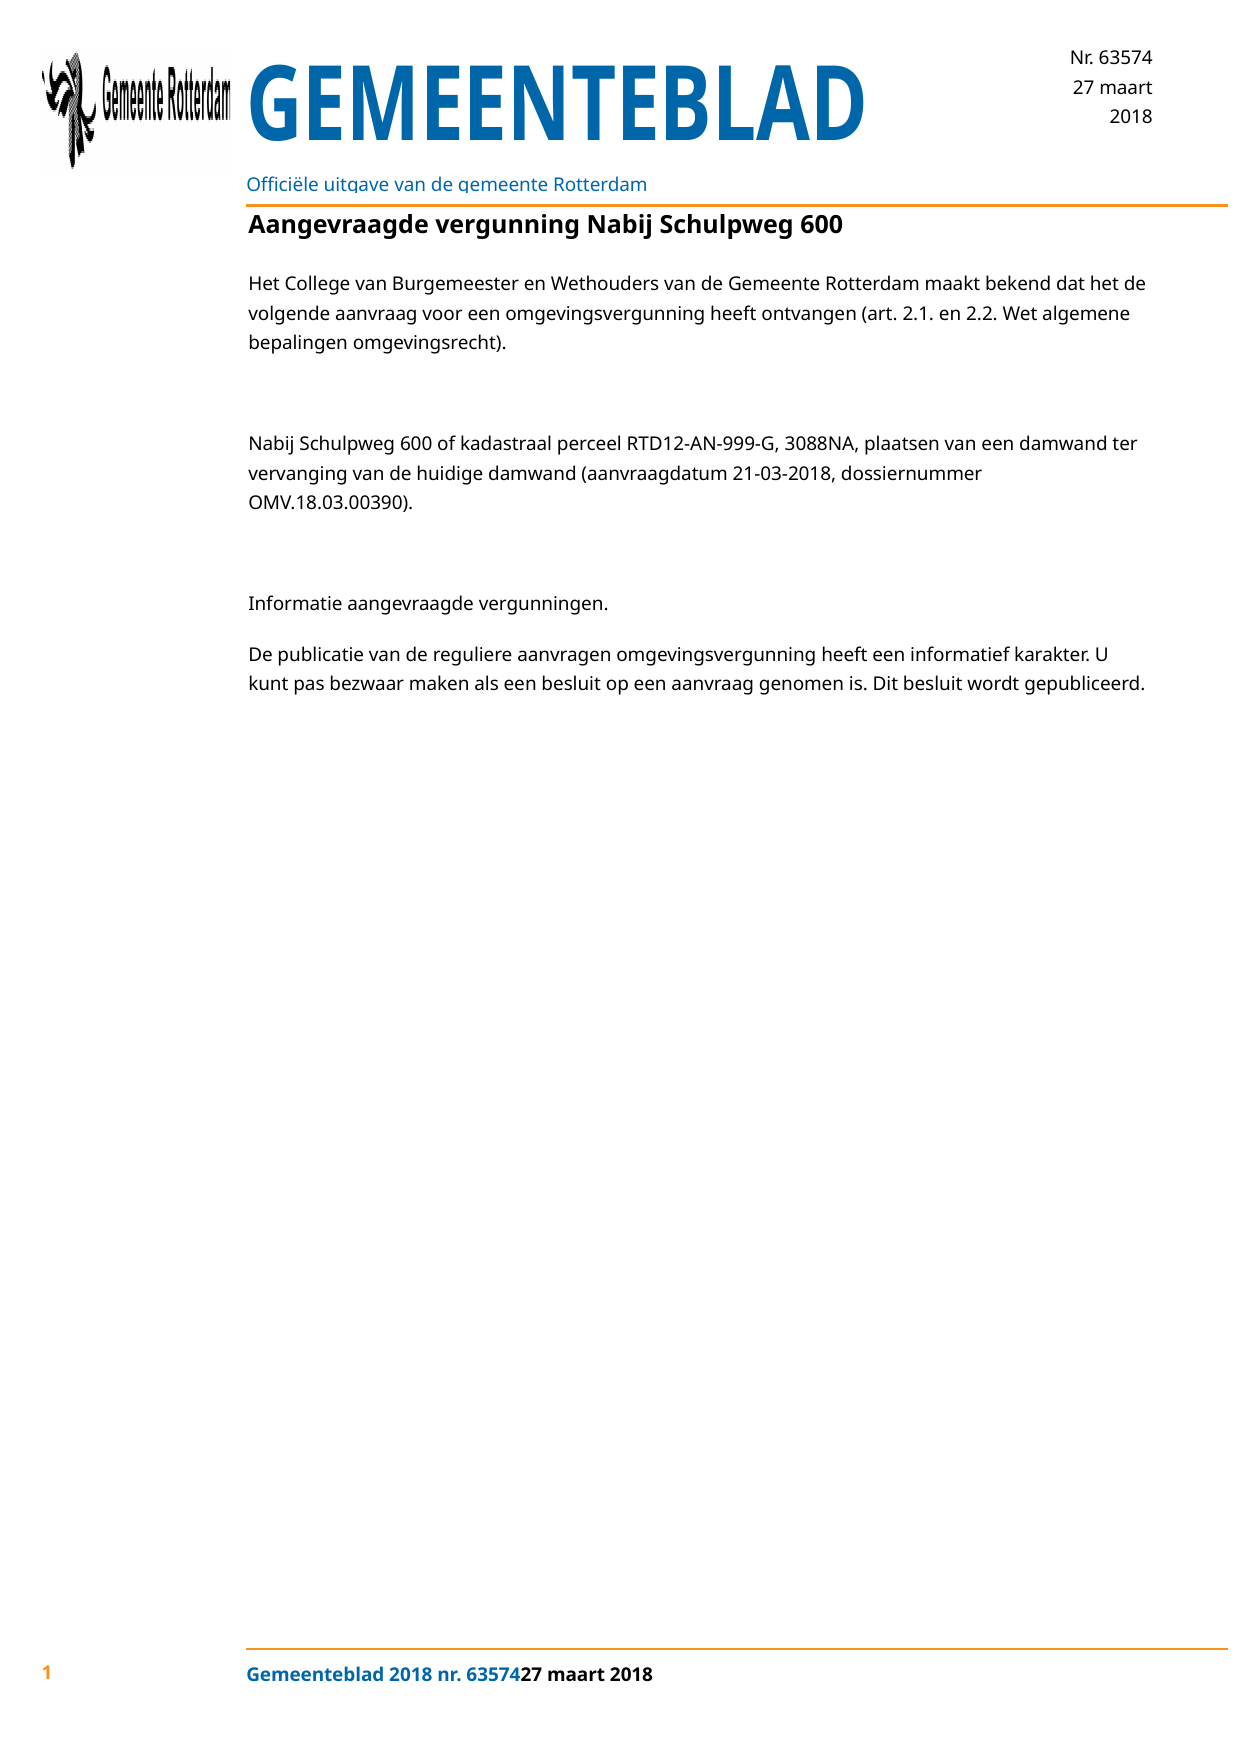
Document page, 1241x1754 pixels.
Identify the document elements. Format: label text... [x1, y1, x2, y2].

picture [41, 47, 231, 172]
text Informatie aangevraagde vergunningen. [248, 590, 1152, 616]
text Het College van Burgemeester en Wethouders van de Gemeente Rotterdam maakt bekend dat het de volgende aanvraag voor een omgevingsvergunning heeft ontvangen (art. 2.1. en 2.2. Wet algemene bepalingen omgevingsrecht). [248, 270, 1152, 355]
text Nabij Schulpweg 600 of kadastraal perceel RTD12-AN-999-G, 3088NA, plaatsen van een damwand ter vervanging van de huidige damwand (aanvraagdatum 21-03-2018, dossiernummer OMV.18.03.00390). [248, 430, 1152, 515]
text Aangevraagde vergunning Nabij Schulpweg 600 [248, 207, 1152, 241]
text De publicatie van de reguliere aanvragen omgevingsvergunning heeft een informatief karakter. U kunt pas bezwaar maken als een besluit op een aanvraag genomen is. Dit besluit wordt gepubliceerd. [248, 641, 1152, 696]
